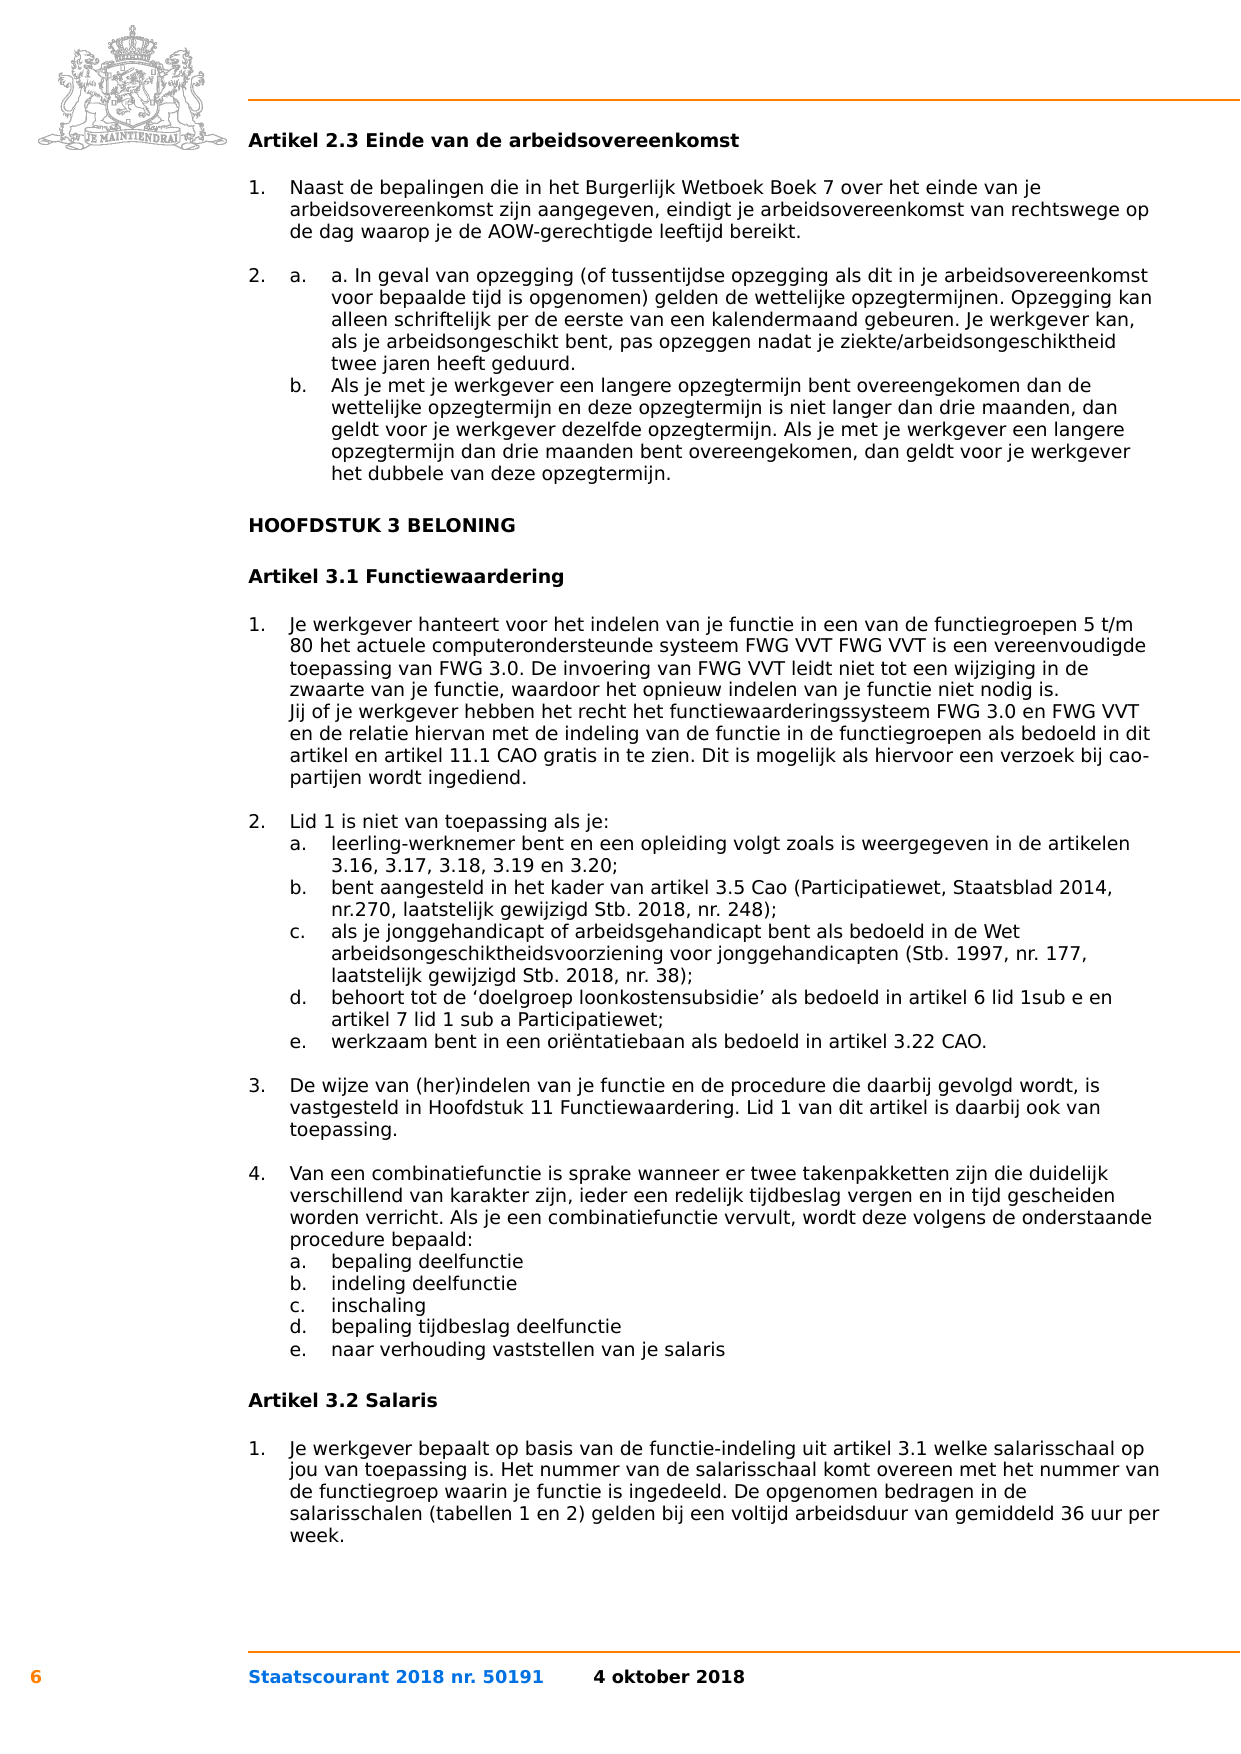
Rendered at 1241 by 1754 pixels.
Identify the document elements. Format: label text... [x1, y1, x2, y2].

text e. werkzaam bent in een oriëntatiebaan als bedoeld in artikel 3.22 CAO. [289, 1031, 1163, 1053]
text a. leerling-werknemer bent en een opleiding volgt zoals is weergegeven in de artikelen 3.16, 3.17, 3.18, 3.19 en 3.20; [289, 833, 1163, 877]
text e. naar verhouding vaststellen van je salaris [289, 1338, 1163, 1360]
text 3. De wijze van (her)indelen van je functie en de procedure die daarbij gevolgd wordt, is vastgesteld in Hoofdstuk 11 Functiewaardering. Lid 1 van dit artikel is daarbij ook van toepassing. [248, 1075, 1163, 1141]
text 1. Naast de bepalingen die in het Burgerlijk Wetboek Boek 7 over het einde van je arbeidsovereenkomst zijn aangegeven, eindigt je arbeidsovereenkomst van rechtswege op de dag waarop je de AOW-gerechtigde leeftijd bereikt. [248, 177, 1163, 243]
text c. als je jonggehandicapt of arbeidsgehandicapt bent als bedoeld in de Wet arbeidsongeschiktheidsvoorziening voor jonggehandicapten (Stb. 1997, nr. 177, laatstelijk gewijzigd Stb. 2018, nr. 38); [289, 921, 1163, 987]
text 1. Je werkgever bepaalt op basis van de functie-indeling uit artikel 3.1 welke salarisschaal op jou van toepassing is. Het nummer van de salarisschaal komt overeen met het nummer van de functiegroep waarin je functie is ingedeeld. De opgenomen bedragen in de salarisschalen (tabellen 1 en 2) gelden bij een voltijd arbeidsduur van gemiddeld 36 uur per week. [248, 1437, 1163, 1547]
text d. bepaling tijdbeslag deelfunctie [289, 1316, 1163, 1338]
text 4. Van een combinatiefunctie is sprake wanneer er twee takenpakketten zijn die duidelijk verschillend van karakter zijn, ieder een redelijk tijdbeslag vergen en in tijd gescheiden worden verricht. Als je een combinatiefunctie vervult, wordt deze volgens de onderstaande procedure bepaald: [248, 1163, 1163, 1251]
subtitle Artikel 2.3 Einde van de arbeidsovereenkomst [248, 130, 1163, 152]
text b. indeling deelfunctie [289, 1272, 1163, 1294]
subtitle HOOFDSTUK 3 BELONING [248, 514, 1163, 536]
subtitle Artikel 3.2 Salaris [248, 1390, 1163, 1412]
text b. Als je met je werkgever een langere opzegtermijn bent overeengekomen dan de wettelijke opzegtermijn en deze opzegtermijn is niet langer dan drie maanden, dan geldt voor je werkgever dezelfde opzegtermijn. Als je met je werkgever een langere opzegtermijn dan drie maanden bent overeengekomen, dan geldt voor je werkgever het dubbele van deze opzegtermijn. [289, 374, 1163, 484]
picture [38, 25, 227, 150]
subtitle Artikel 3.1 Functiewaardering [248, 566, 1163, 588]
text 1. Je werkgever hanteert voor het indelen van je functie in een van de functiegroepen 5 t/m 80 het actuele computerondersteunde systeem FWG VVT FWG VVT is een vereenvoudigde toepassing van FWG 3.0. De invoering van FWG VVT leidt niet tot een wijziging in de zwaarte van je functie, waardoor het opnieuw indelen van je functie niet nodig is. [248, 613, 1163, 701]
text a. bepaling deelfunctie [289, 1251, 1163, 1272]
text 2. a. a. In geval van opzegging (of tussentijdse opzegging als dit in je arbeidsovereenkomst voor bepaalde tijd is opgenomen) gelden de wettelijke opzegtermijnen. Opzegging kan alleen schriftelijk per de eerste van een kalendermaand gebeuren. Je werkgever kan, als je arbeidsongeschikt bent, pas opzeggen nadat je ziekte/arbeidsongeschiktheid twee jaren heeft geduurd. [248, 265, 1163, 374]
text c. inschaling [289, 1294, 1163, 1316]
text b. bent aangesteld in het kader van artikel 3.5 Cao (Participatiewet, Staatsblad 2014, nr.270, laatstelijk gewijzigd Stb. 2018, nr. 248); [289, 877, 1163, 921]
text d. behoort tot de ‘doelgroep loonkostensubsidie’ als bedoeld in artikel 6 lid 1sub e en artikel 7 lid 1 sub a Participatiewet; [289, 987, 1163, 1031]
text 2. Lid 1 is niet van toepassing als je: [248, 811, 1163, 833]
text Jij of je werkgever hebben het recht het functiewaarderingssysteem FWG 3.0 en FWG VVT en de relatie hiervan met de indeling van de functie in de functiegroepen als bedoeld in dit artikel en artikel 11.1 CAO gratis in te zien. Dit is mogelijk als hiervoor een verzoek bij cao-partijen wordt ingediend. [289, 701, 1163, 789]
